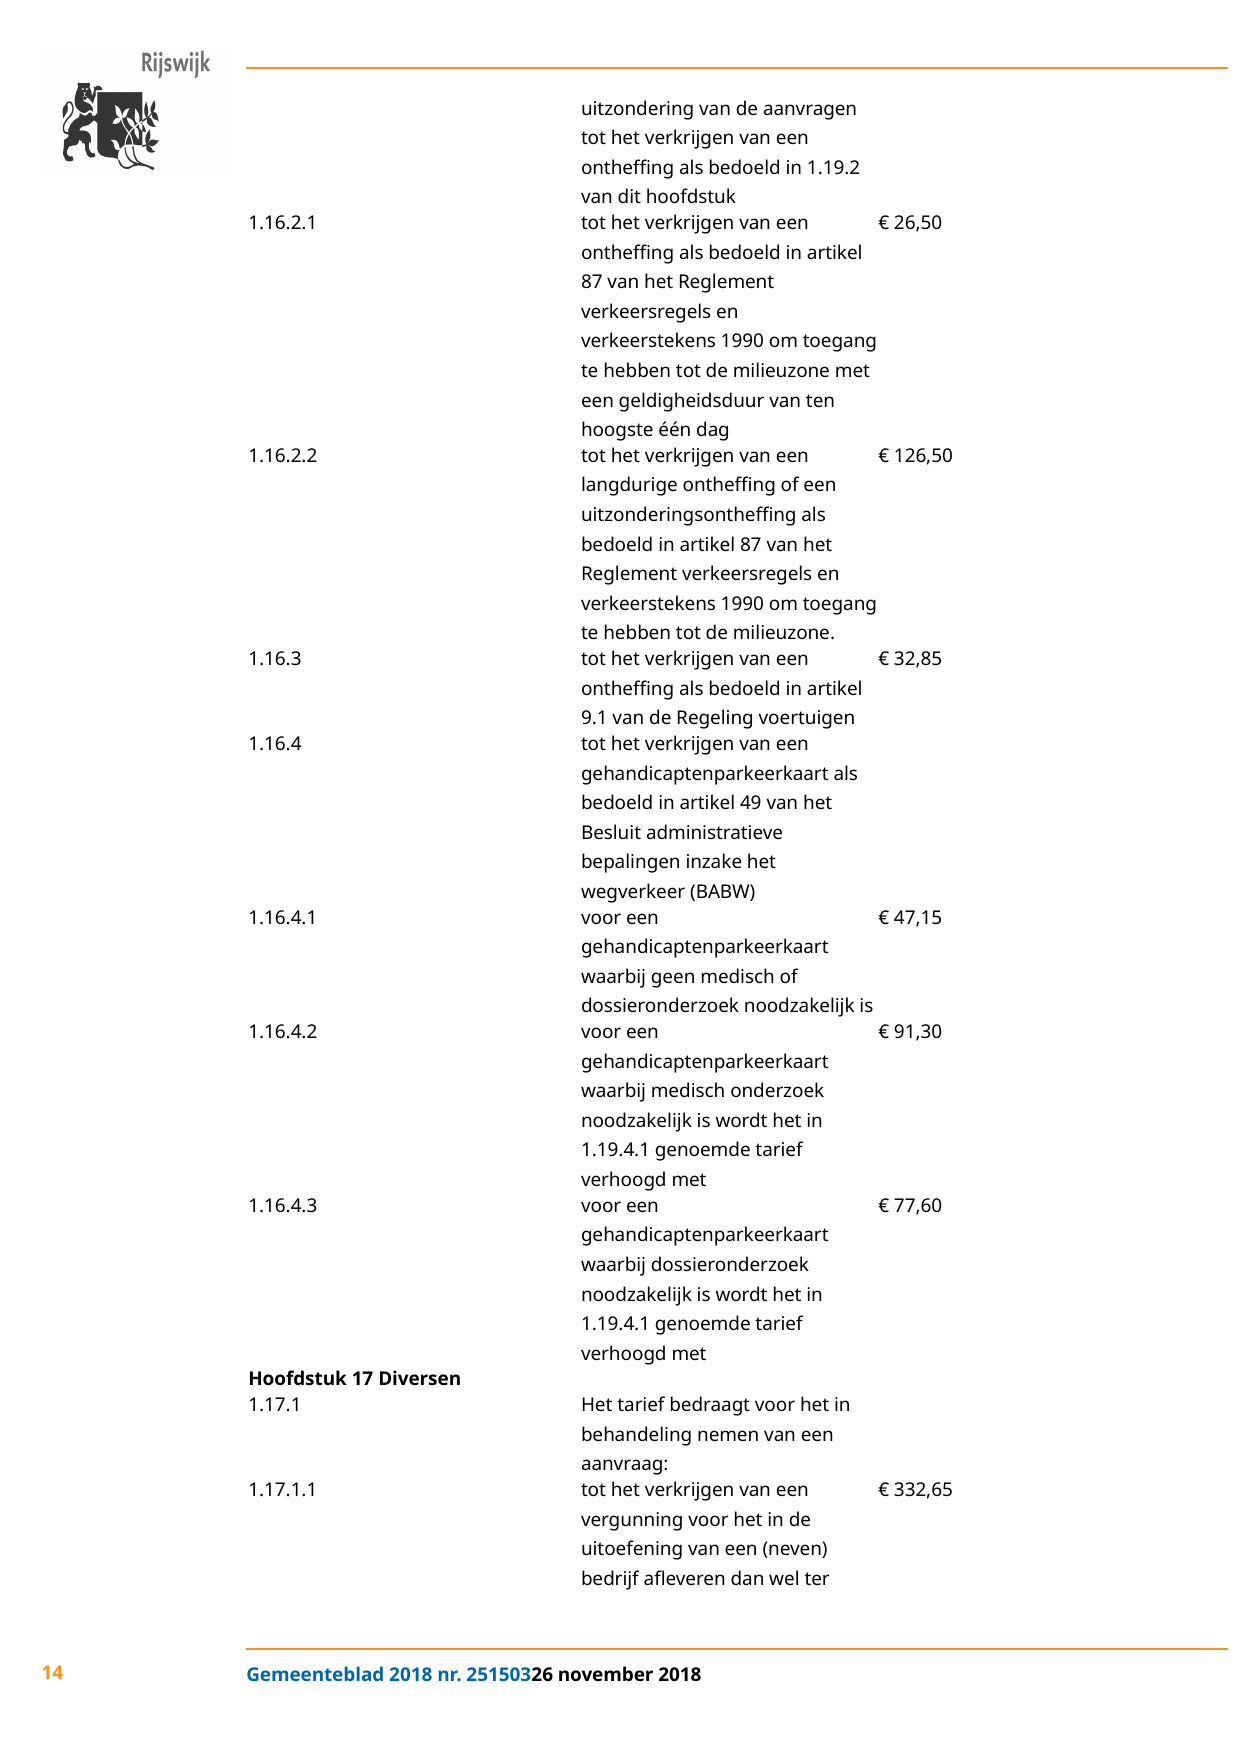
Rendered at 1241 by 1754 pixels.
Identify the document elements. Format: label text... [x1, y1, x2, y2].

table_cell [878, 95, 1152, 209]
table_cell € 77,60 [878, 1192, 1152, 1366]
table_cell € 126,50 [878, 442, 1152, 645]
table_cell 1.17.1 [248, 1391, 581, 1476]
table_cell [878, 1391, 1152, 1476]
table_cell € 91,30 [878, 1018, 1152, 1192]
table_cell tot het verkrijgen van een ontheffing als bedoeld in artikel 9.1 van de Regeling voertuigen [581, 645, 878, 730]
table_cell voor een gehandicaptenparkeerkaart waarbij medisch onderzoek noodzakelijk is wordt het in 1.19.4.1 genoemde tarief verhoogd met [581, 1018, 878, 1192]
table_cell tot het verkrijgen van een langdurige ontheffing of een uitzonderingsontheffing als bedoeld in artikel 87 van het Reglement verkeersregels en verkeerstekens 1990 om toegang te hebben tot de milieuzone. [581, 442, 878, 645]
table_cell tot het verkrijgen van een vergunning voor het in de uitoefening van een (neven) bedrijf afleveren dan wel ter [581, 1476, 878, 1591]
table_cell € 332,65 [878, 1476, 1152, 1591]
table_cell 1.16.4.1 [248, 904, 581, 1018]
table_cell voor een gehandicaptenparkeerkaart waarbij dossieronderzoek noodzakelijk is wordt het in 1.19.4.1 genoemde tarief verhoogd met [581, 1192, 878, 1366]
table_cell 1.17.1.1 [248, 1476, 581, 1591]
table_cell € 26,50 [878, 209, 1152, 442]
table_cell € 47,15 [878, 904, 1152, 1018]
table_cell tot het verkrijgen van een ontheffing als bedoeld in artikel 87 van het Reglement verkeersregels en verkeerstekens 1990 om toegang te hebben tot de milieuzone met een geldigheidsduur van ten hoogste één dag [581, 209, 878, 442]
table_cell Het tarief bedraagt voor het in behandeling nemen van een aanvraag: [581, 1391, 878, 1476]
table_cell 1.16.2.2 [248, 442, 581, 645]
table_cell Hoofdstuk 17 Diversen [248, 1366, 1152, 1391]
table_cell tot het verkrijgen van een gehandicaptenparkeerkaart als bedoeld in artikel 49 van het Besluit administratieve bepalingen inzake het wegverkeer (BABW) [581, 730, 878, 904]
table_cell [248, 95, 581, 209]
table_cell [878, 730, 1152, 904]
table_cell 1.16.4.2 [248, 1018, 581, 1192]
picture [41, 47, 231, 172]
table_cell 1.16.4.3 [248, 1192, 581, 1366]
table_cell voor een gehandicaptenparkeerkaart waarbij geen medisch of dossieronderzoek noodzakelijk is [581, 904, 878, 1018]
table_cell 1.16.2.1 [248, 209, 581, 442]
table_cell 1.16.4 [248, 730, 581, 904]
table_cell € 32,85 [878, 645, 1152, 730]
table_cell uitzondering van de aanvragen tot het verkrijgen van een ontheffing als bedoeld in 1.19.2 van dit hoofdstuk [581, 95, 878, 209]
table_cell 1.16.3 [248, 645, 581, 730]
